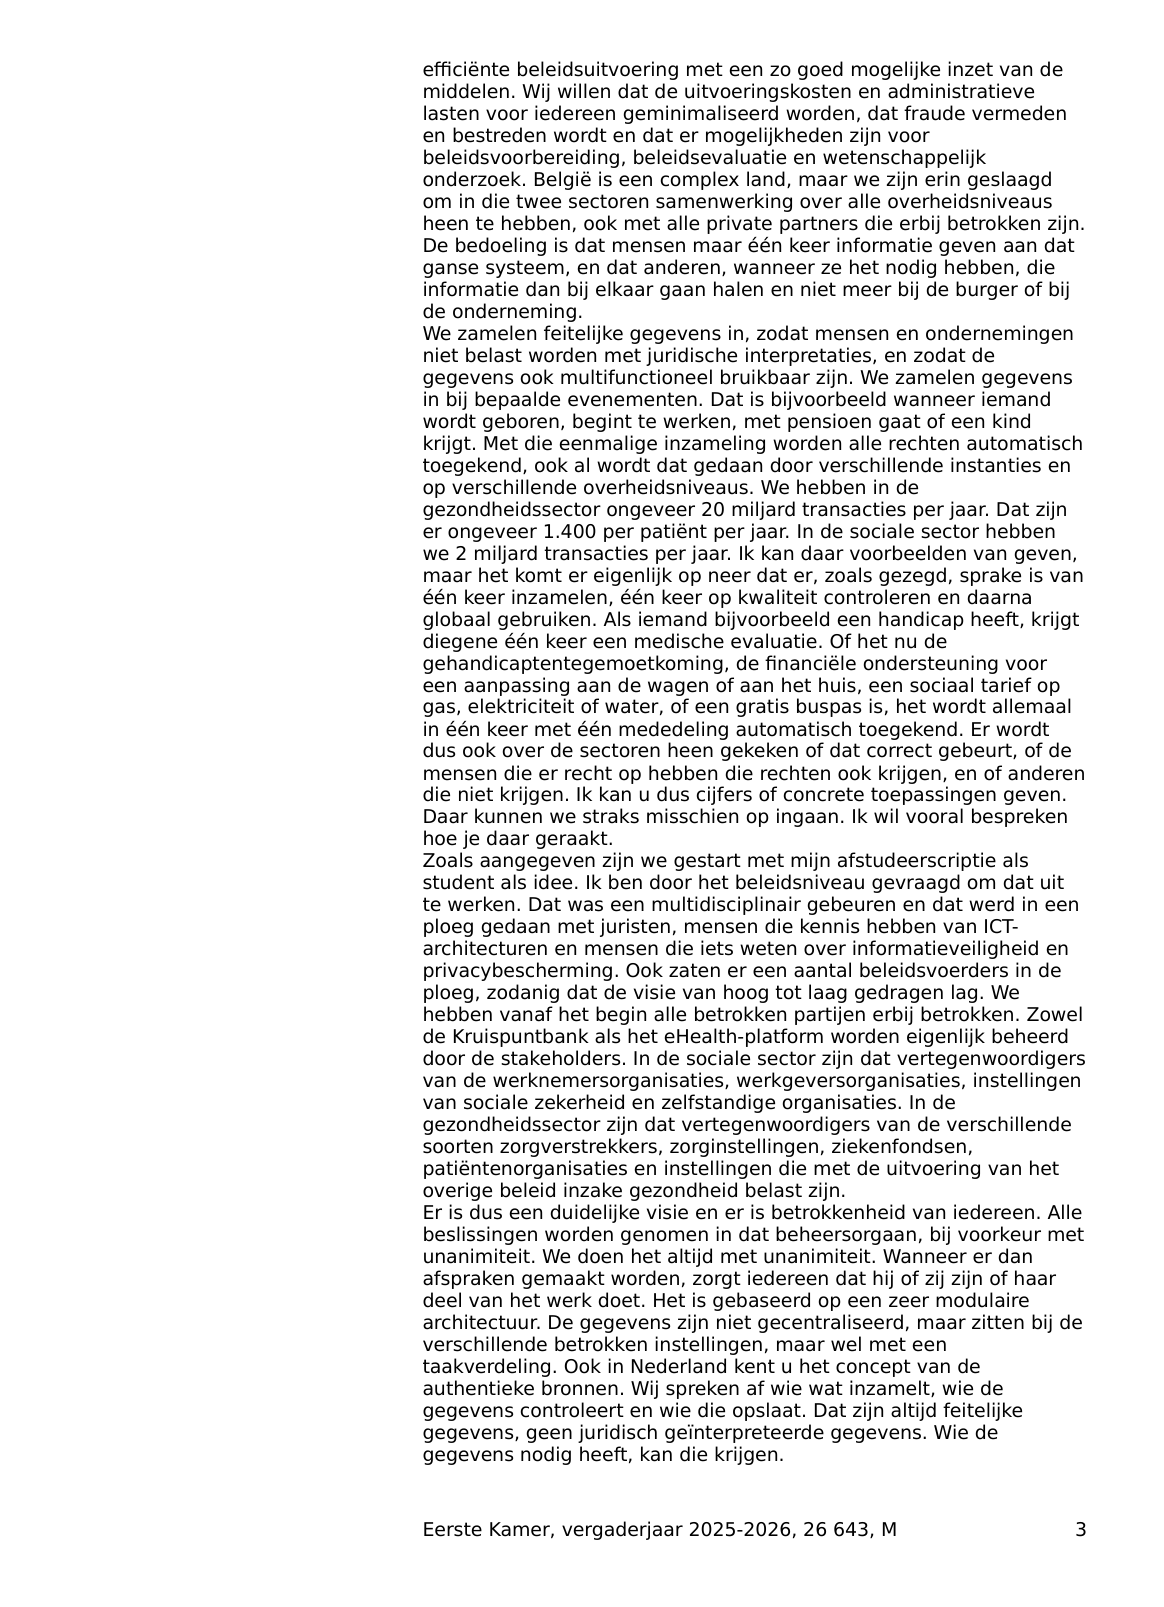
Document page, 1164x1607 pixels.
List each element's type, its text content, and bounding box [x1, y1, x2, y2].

text Er is dus een duidelijke visie en er is betrokkenheid van iedereen. Alle beslissingen worden genomen in dat beheersorgaan, bij voorkeur met unanimiteit. We doen het altijd met unanimiteit. Wanneer er dan afspraken gemaakt worden, zorgt iedereen dat hij of zij zijn of haar deel van het werk doet. Het is gebaseerd op een zeer modulaire architectuur. De gegevens zijn niet gecentraliseerd, maar zitten bij de verschillende betrokken instellingen, maar wel met een taakverdeling. Ook in Nederland kent u het concept van de authentieke bronnen. Wij spreken af wie wat inzamelt, wie de gegevens controleert en wie die opslaat. Dat zijn altijd feitelijke gegevens, geen juridisch geïnterpreteerde gegevens. Wie de gegevens nodig heeft, kan die krijgen. [422, 1202, 1087, 1466]
text Zoals aangegeven zijn we gestart met mijn afstudeerscriptie als student als idee. Ik ben door het beleidsniveau gevraagd om dat uit te werken. Dat was een multidisciplinair gebeuren en dat werd in een ploeg gedaan met juristen, mensen die kennis hebben van ICT-architecturen en mensen die iets weten over informatieveiligheid en privacybescherming. Ook zaten er een aantal beleidsvoerders in de ploeg, zodanig dat de visie van hoog tot laag gedragen lag. We hebben vanaf het begin alle betrokken partijen erbij betrokken. Zowel de Kruispuntbank als het eHealth-platform worden eigenlijk beheerd door de stakeholders. In de sociale sector zijn dat vertegenwoordigers van de werknemersorganisaties, werkgeversorganisaties, instellingen van sociale zekerheid en zelfstandige organisaties. In de gezondheidssector zijn dat vertegenwoordigers van de verschillende soorten zorgverstrekkers, zorginstellingen, ziekenfondsen, patiëntenorganisaties en instellingen die met de uitvoering van het overige beleid inzake gezondheid belast zijn. [422, 850, 1087, 1202]
text efficiënte beleidsuitvoering met een zo goed mogelijke inzet van de middelen. Wij willen dat de uitvoeringskosten en administratieve lasten voor iedereen geminimaliseerd worden, dat fraude vermeden en bestreden wordt en dat er mogelijkheden zijn voor beleidsvoorbereiding, beleidsevaluatie en wetenschappelijk onderzoek. België is een complex land, maar we zijn erin geslaagd om in die twee sectoren samenwerking over alle overheidsniveaus heen te hebben, ook met alle private partners die erbij betrokken zijn. De bedoeling is dat mensen maar één keer informatie geven aan dat ganse systeem, en dat anderen, wanneer ze het nodig hebben, die informatie dan bij elkaar gaan halen en niet meer bij de burger of bij de onderneming. [422, 59, 1087, 323]
text We zamelen feitelijke gegevens in, zodat mensen en ondernemingen niet belast worden met juridische interpretaties, en zodat de gegevens ook multifunctioneel bruikbaar zijn. We zamelen gegevens in bij bepaalde evenementen. Dat is bijvoorbeeld wanneer iemand wordt geboren, begint te werken, met pensioen gaat of een kind krijgt. Met die eenmalige inzameling worden alle rechten automatisch toegekend, ook al wordt dat gedaan door verschillende instanties en op verschillende overheidsniveaus. We hebben in de gezondheidssector ongeveer 20 miljard transacties per jaar. Dat zijn er ongeveer 1.400 per patiënt per jaar. In de sociale sector hebben we 2 miljard transacties per jaar. Ik kan daar voorbeelden van geven, maar het komt er eigenlijk op neer dat er, zoals gezegd, sprake is van één keer inzamelen, één keer op kwaliteit controleren en daarna globaal gebruiken. Als iemand bijvoorbeeld een handicap heeft, krijgt diegene één keer een medische evaluatie. Of het nu de gehandicaptentegemoetkoming, de financiële ondersteuning voor een aanpassing aan de wagen of aan het huis, een sociaal tarief op gas, elektriciteit of water, of een gratis buspas is, het wordt allemaal in één keer met één mededeling automatisch toegekend. Er wordt dus ook over de sectoren heen gekeken of dat correct gebeurt, of de mensen die er recht op hebben die rechten ook krijgen, en of anderen die niet krijgen. Ik kan u dus cijfers of concrete toepassingen geven. Daar kunnen we straks misschien op ingaan. Ik wil vooral bespreken hoe je daar geraakt. [422, 323, 1087, 850]
